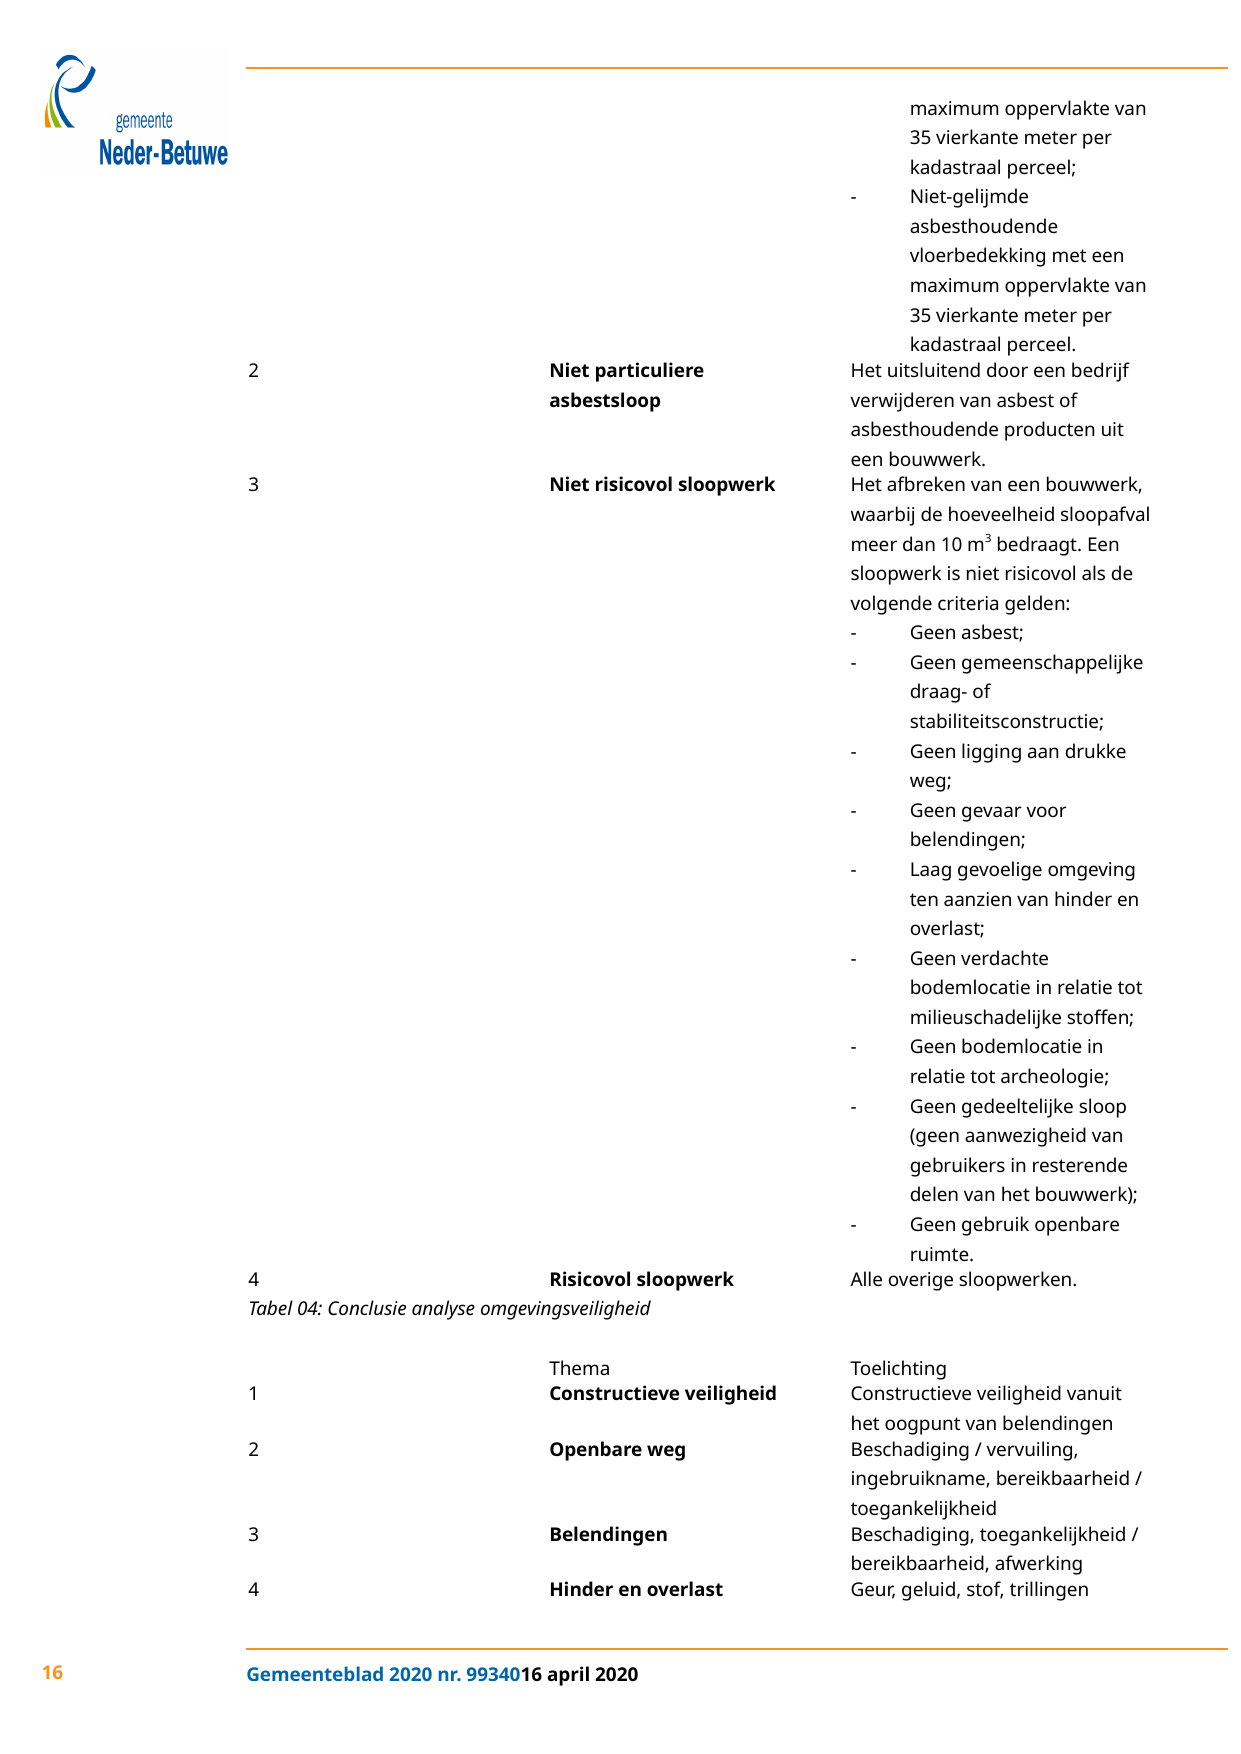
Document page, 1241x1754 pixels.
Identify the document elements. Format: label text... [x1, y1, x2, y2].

table_cell maximum oppervlakte van 35 vierkante meter per kadastraal perceel; Niet-gelijmde asbesthoudende vloerbedekking met een maximum oppervlakte van 35 vierkante meter per kadastraal perceel. [850, 95, 1152, 357]
table_cell Het uitsluitend door een bedrijf verwijderen van asbest of asbesthoudende producten uit een bouwwerk. [850, 357, 1152, 472]
text Tabel 04: Conclusie analyse omgevingsveiligheid [248, 1296, 1152, 1321]
table_cell 2 [248, 1436, 549, 1521]
table_cell 3 [248, 472, 549, 1267]
table_cell Beschadiging / vervuiling, ingebruikname, bereikbaarheid / toegankelijkheid [850, 1436, 1152, 1521]
table_cell Het afbreken van een bouwwerk, waarbij de hoeveelheid sloopafval meer dan 10 m3 bedraagt. Een sloopwerk is niet risicovol als de volgende criteria gelden: Geen asbest; Geen gemeenschappelijke draag- of stabiliteitsconstructie; Geen ligging aan drukke weg; Geen gevaar voor belendingen; Laag gevoelige omgeving ten aanzien van hinder en overlast; Geen verdachte bodemlocatie in relatie tot milieuschadelijke stoffen; Geen bodemlocatie in relatie tot archeologie; Geen gedeeltelijke sloop (geen aanwezigheid van gebruikers in resterende delen van het bouwwerk); Geen gebruik openbare ruimte. [850, 472, 1152, 1267]
table_cell Beschadiging, toegankelijkheid / bereikbaarheid, afwerking [850, 1521, 1152, 1576]
table_cell Niet risicovol sloopwerk [549, 472, 850, 1267]
table_cell Niet particuliere asbestsloop [549, 357, 850, 472]
table_cell 3 [248, 1521, 549, 1576]
table_cell Risicovol sloopwerk [549, 1267, 850, 1292]
picture [41, 47, 231, 172]
table_cell 1 [248, 1381, 549, 1436]
table_header Toelichting [850, 1355, 1152, 1381]
table_header Thema [549, 1355, 850, 1381]
table_cell Alle overige sloopwerken. [850, 1267, 1152, 1292]
table_cell Hinder en overlast [549, 1576, 850, 1602]
table_cell Geur, geluid, stof, trillingen [850, 1576, 1152, 1602]
table_cell 2 [248, 357, 549, 472]
table_cell Constructieve veiligheid vanuit het oogpunt van belendingen [850, 1381, 1152, 1436]
table_cell [248, 95, 549, 357]
table_cell Belendingen [549, 1521, 850, 1576]
table_header [248, 1355, 549, 1381]
table_cell 4 [248, 1267, 549, 1292]
table_cell 4 [248, 1576, 549, 1602]
table_cell [549, 95, 850, 357]
table_cell Openbare weg [549, 1436, 850, 1521]
table_cell Constructieve veiligheid [549, 1381, 850, 1436]
